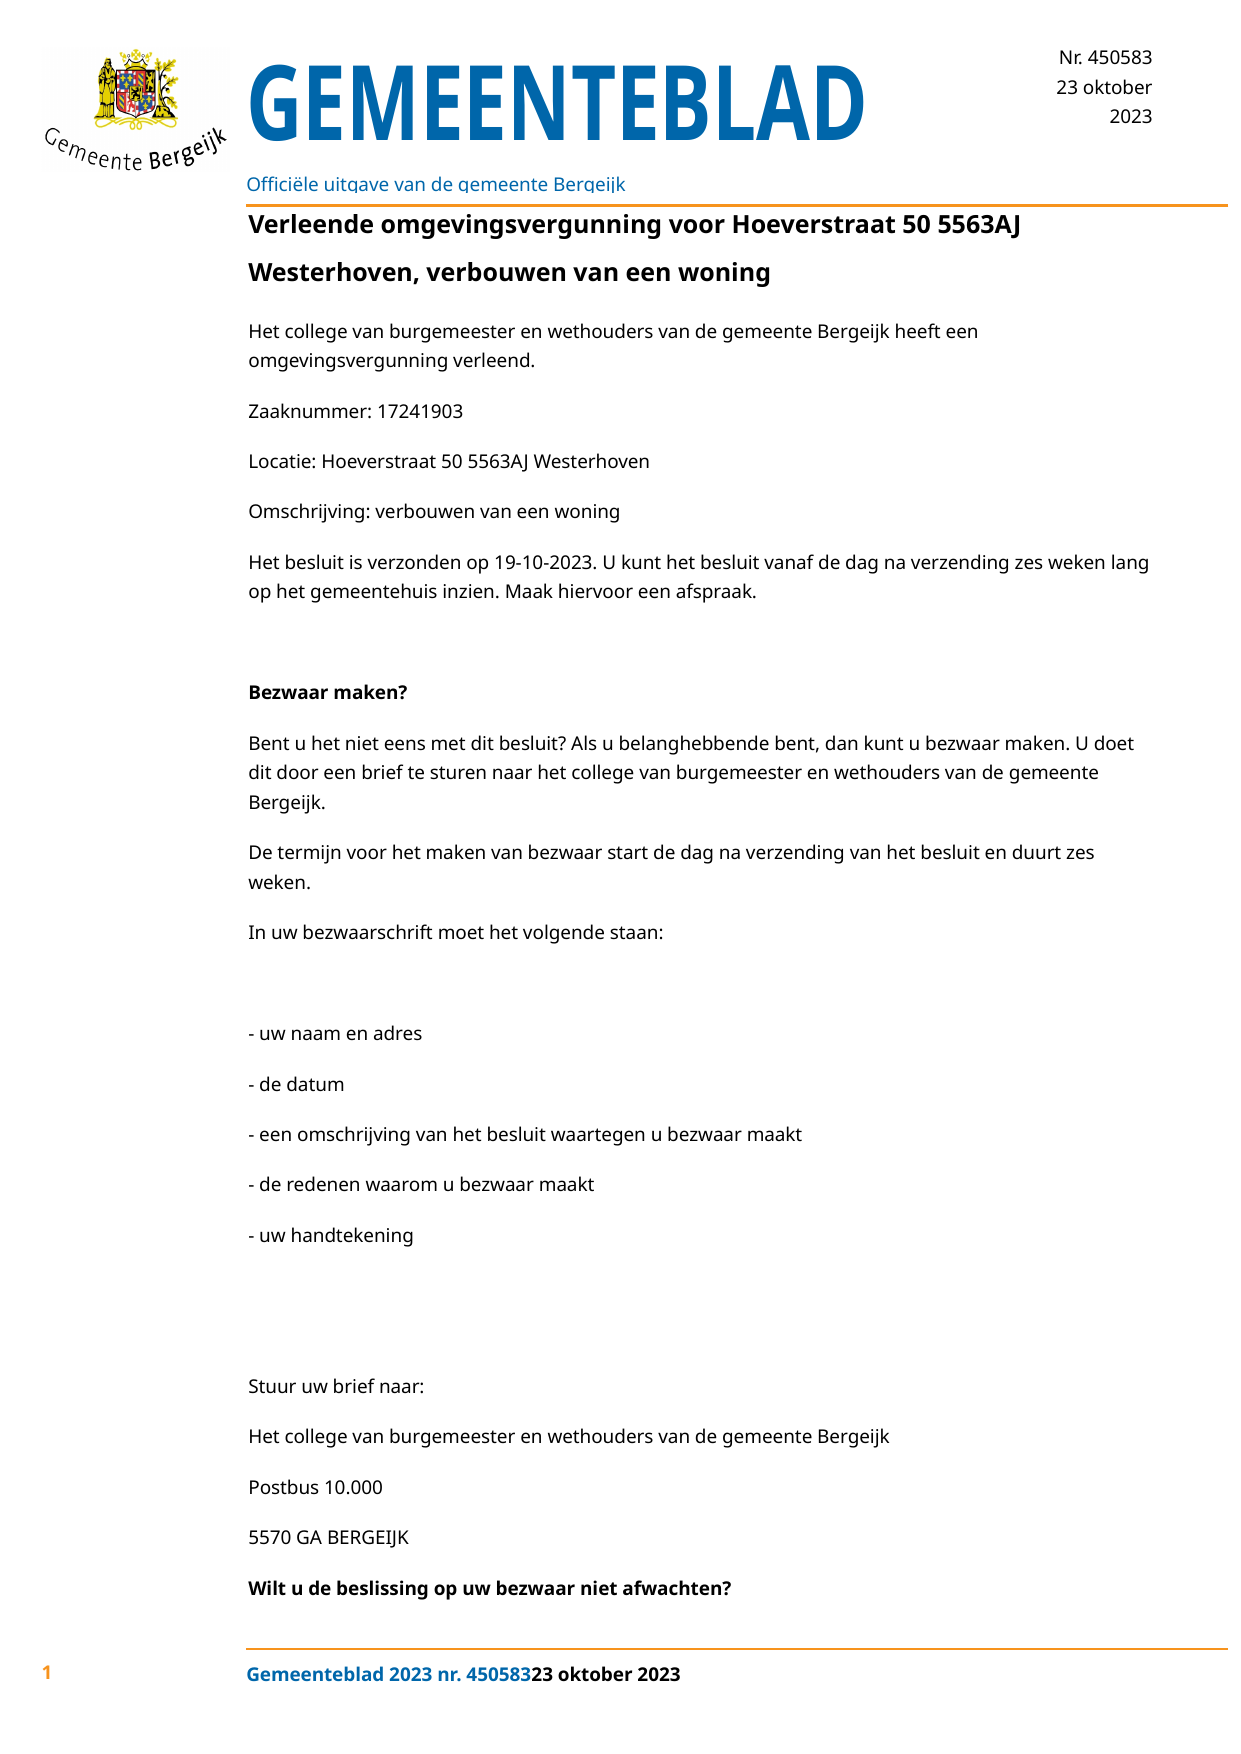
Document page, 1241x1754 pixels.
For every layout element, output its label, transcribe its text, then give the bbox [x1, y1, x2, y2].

text - een omschrijving van het besluit waartegen u bezwaar maakt [248, 1121, 1152, 1147]
text Zaaknummer: 17241903 [248, 398, 1152, 424]
text Wilt u de beslissing op uw bezwaar niet afwachten? [248, 1575, 1152, 1601]
text Het college van burgemeester en wethouders van de gemeente Bergeijk [248, 1424, 1152, 1449]
text Bezwaar maken? [248, 679, 1152, 705]
picture [41, 47, 231, 172]
text In uw bezwaarschrift moet het volgende staan: [248, 919, 1152, 945]
text - de redenen waarom u bezwaar maakt [248, 1172, 1152, 1197]
text Het college van burgemeester en wethouders van de gemeente Bergeijk heeft een omgevingsvergunning verleend. [248, 318, 1152, 373]
text Postbus 10.000 [248, 1474, 1152, 1500]
text Het besluit is verzonden op 19-10-2023. U kunt het besluit vanaf de dag na verzending zes weken lang op het gemeentehuis inzien. Maak hiervoor een afspraak. [248, 549, 1152, 604]
text Locatie: Hoeverstraat 50 5563AJ Westerhoven [248, 448, 1152, 474]
text 5570 GA BERGEIJK [248, 1524, 1152, 1550]
text Verleende omgevingsvergunning voor Hoeverstraat 50 5563AJ Westerhoven, verbouwen van een woning [248, 207, 1152, 288]
text Omschrijving: verbouwen van een woning [248, 499, 1152, 524]
text - uw naam en adres [248, 1020, 1152, 1046]
text Bent u het niet eens met dit besluit? Als u belanghebbende bent, dan kunt u bezwaar maken. U doet dit door een brief te sturen naar het college van burgemeester en wethouders van de gemeente Bergeijk. [248, 730, 1152, 815]
text Stuur uw brief naar: [248, 1373, 1152, 1399]
text - de datum [248, 1071, 1152, 1097]
text De termijn voor het maken van bezwaar start de dag na verzending van het besluit en duurt zes weken. [248, 839, 1152, 895]
text - uw handtekening [248, 1222, 1152, 1248]
